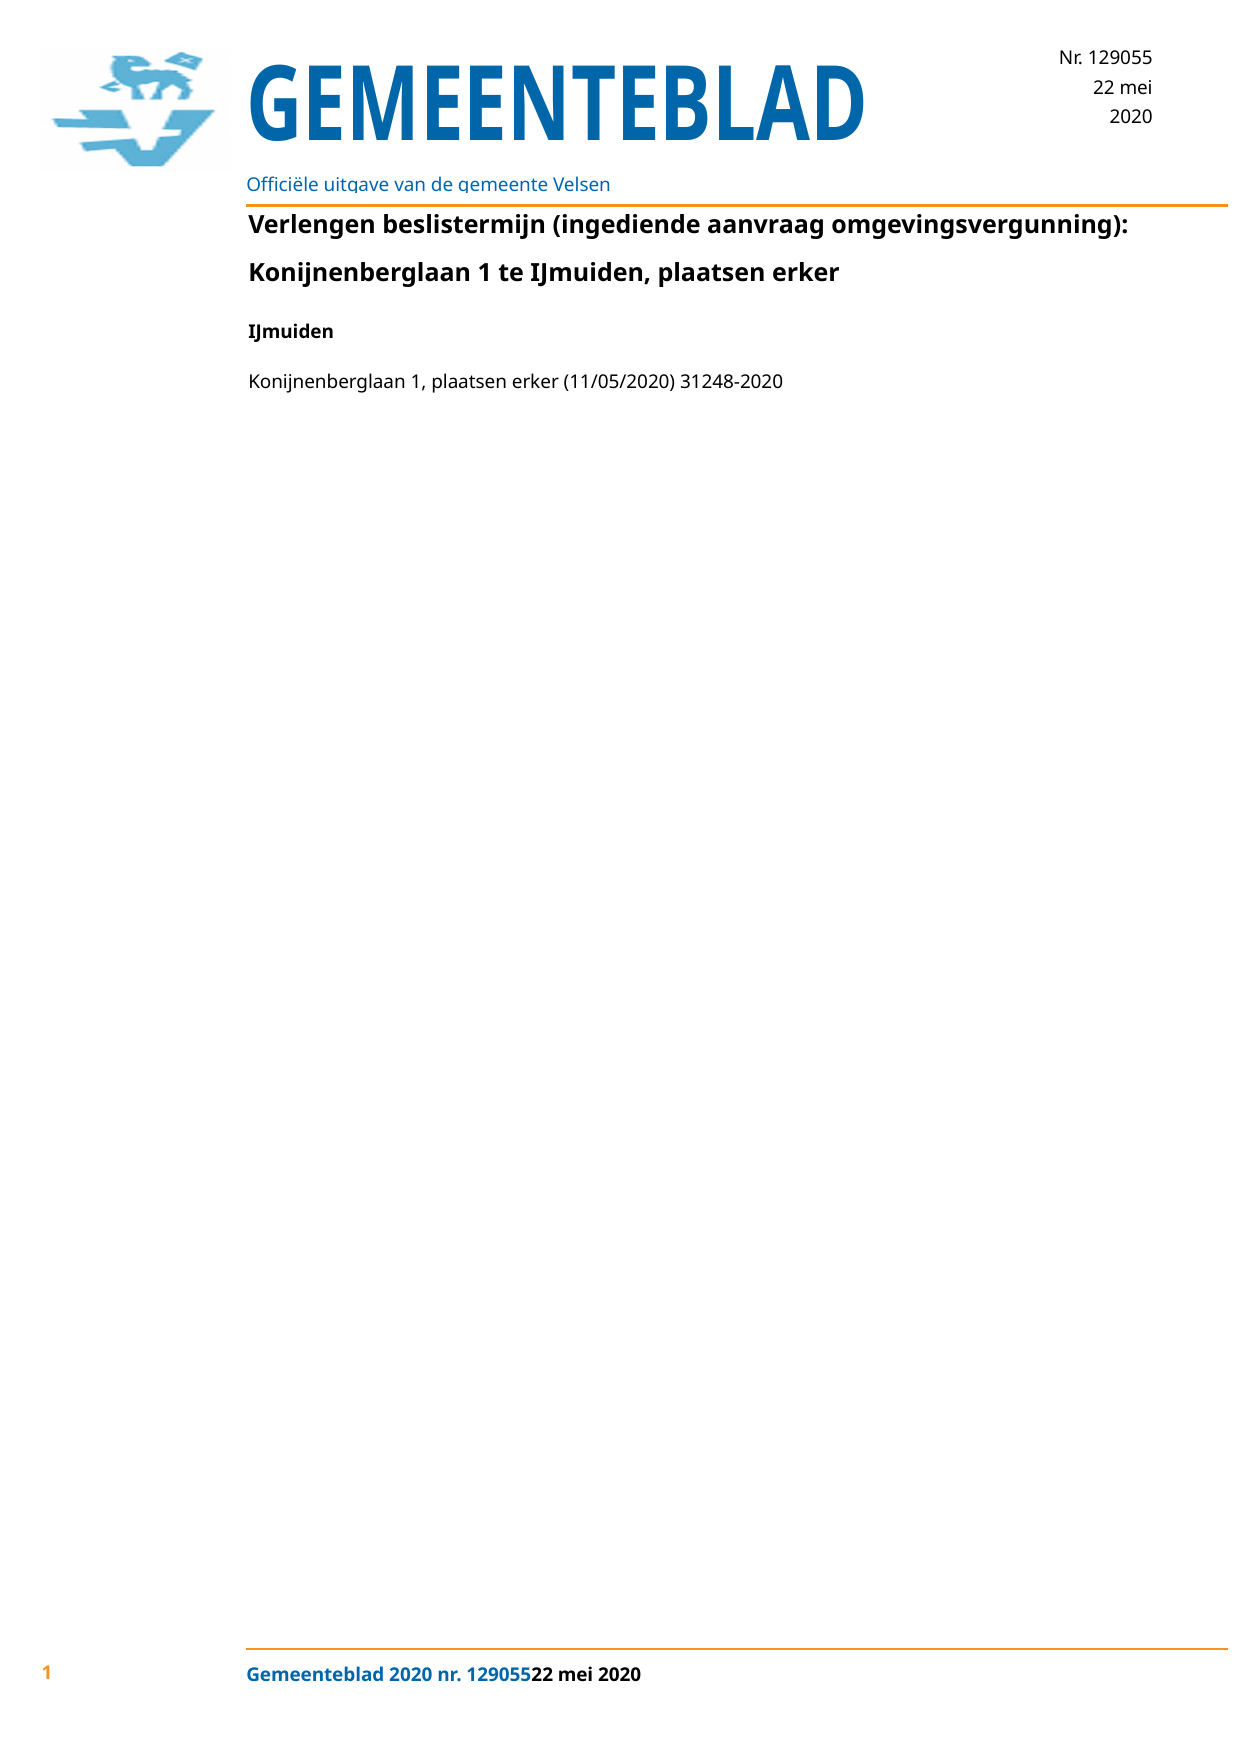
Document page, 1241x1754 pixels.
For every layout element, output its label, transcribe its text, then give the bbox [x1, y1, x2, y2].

text IJmuiden [248, 318, 1152, 344]
text Konijnenberglaan 1, plaatsen erker (11/05/2020) 31248-2020 [248, 368, 1152, 394]
text Verlengen beslistermijn (ingediende aanvraag omgevingsvergunning): Konijnenberglaan 1 te IJmuiden, plaatsen erker [248, 207, 1152, 288]
picture [41, 47, 231, 172]
